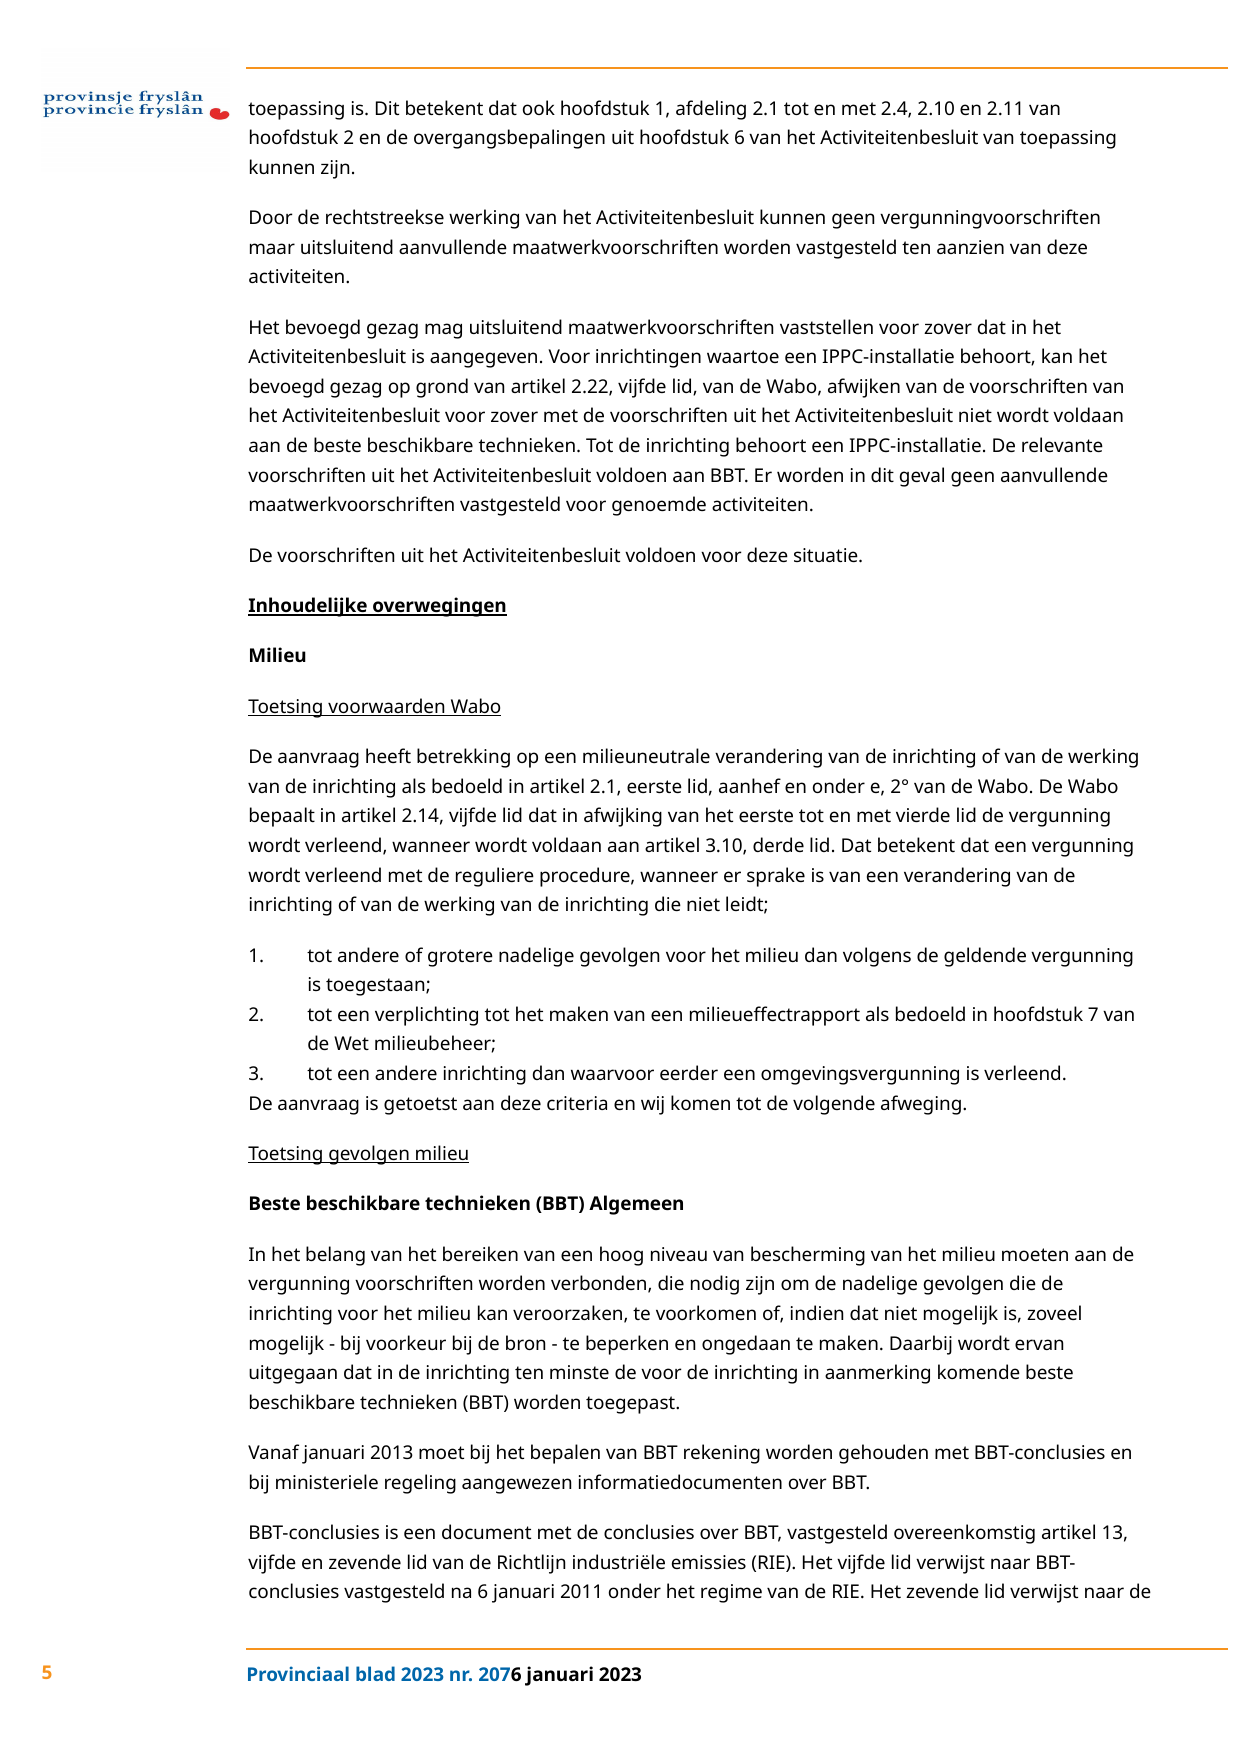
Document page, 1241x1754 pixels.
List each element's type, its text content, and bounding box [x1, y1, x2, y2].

text Beste beschikbare technieken (BBT) Algemeen [248, 1191, 1152, 1216]
text Vanaf januari 2013 moet bij het bepalen van BBT rekening worden gehouden met BBT-conclusies en bij ministeriele regeling aangewezen informatiedocumenten over BBT. [248, 1439, 1152, 1495]
text De aanvraag heeft betrekking op een milieuneutrale verandering van de inrichting of van de werking van de inrichting als bedoeld in artikel 2.1, eerste lid, aanhef en onder e, 2° van de Wabo. De Wabo bepaalt in artikel 2.14, vijfde lid dat in afwijking van het eerste tot en met vierde lid de vergunning wordt verleend, wanneer wordt voldaan aan artikel 3.10, derde lid. Dat betekent dat een vergunning wordt verleend met de reguliere procedure, wanneer er sprake is van een verandering van de inrichting of van de werking van de inrichting die niet leidt; [248, 743, 1152, 917]
text Toetsing voorwaarden Wabo [248, 693, 1152, 719]
text De voorschriften uit het Activiteitenbesluit voldoen voor deze situatie. [248, 542, 1152, 568]
list tot een andere inrichting dan waarvoor eerder een omgevingsvergunning is verleend. [248, 1060, 1152, 1086]
text toepassing is. Dit betekent dat ook hoofdstuk 1, afdeling 2.1 tot en met 2.4, 2.10 en 2.11 van hoofdstuk 2 en de overgangsbepalingen uit hoofdstuk 6 van het Activiteitenbesluit van toepassing kunnen zijn. [248, 95, 1152, 180]
text Milieu [248, 643, 1152, 668]
list tot andere of grotere nadelige gevolgen voor het milieu dan volgens de geldende vergunning is toegestaan; [248, 942, 1152, 997]
text De aanvraag is getoetst aan deze criteria en wij komen tot de volgende afweging. [248, 1090, 1152, 1116]
text Inhoudelijke overwegingen [248, 592, 1152, 618]
text BBT-conclusies is een document met de conclusies over BBT, vastgesteld overeenkomstig artikel 13, vijfde en zevende lid van de Richtlijn industriële emissies (RIE). Het vijfde lid verwijst naar BBT- conclusies vastgesteld na 6 januari 2011 onder het regime van de RIE. Het zevende lid verwijst naar de [248, 1519, 1152, 1604]
text Door de rechtstreekse werking van het Activiteitenbesluit kunnen geen vergunningvoorschriften maar uitsluitend aanvullende maatwerkvoorschriften worden vastgesteld ten aanzien van deze activiteiten. [248, 204, 1152, 289]
list tot een verplichting tot het maken van een milieueffectrapport als bedoeld in hoofdstuk 7 van de Wet milieubeheer; [248, 1001, 1152, 1056]
text In het belang van het bereiken van een hoog niveau van bescherming van het milieu moeten aan de vergunning voorschriften worden verbonden, die nodig zijn om de nadelige gevolgen die de inrichting voor het milieu kan veroorzaken, te voorkomen of, indien dat niet mogelijk is, zoveel mogelijk - bij voorkeur bij de bron - te beperken en ongedaan te maken. Daarbij wordt ervan uitgegaan dat in de inrichting ten minste de voor de inrichting in aanmerking komende beste beschikbare technieken (BBT) worden toegepast. [248, 1241, 1152, 1415]
text Toetsing gevolgen milieu [248, 1140, 1152, 1166]
picture [41, 47, 231, 172]
text Het bevoegd gezag mag uitsluitend maatwerkvoorschriften vaststellen voor zover dat in het Activiteitenbesluit is aangegeven. Voor inrichtingen waartoe een IPPC-installatie behoort, kan het bevoegd gezag op grond van artikel 2.22, vijfde lid, van de Wabo, afwijken van de voorschriften van het Activiteitenbesluit voor zover met de voorschriften uit het Activiteitenbesluit niet wordt voldaan aan de beste beschikbare technieken. Tot de inrichting behoort een IPPC-installatie. De relevante voorschriften uit het Activiteitenbesluit voldoen aan BBT. Er worden in dit geval geen aanvullende maatwerkvoorschriften vastgesteld voor genoemde activiteiten. [248, 314, 1152, 517]
